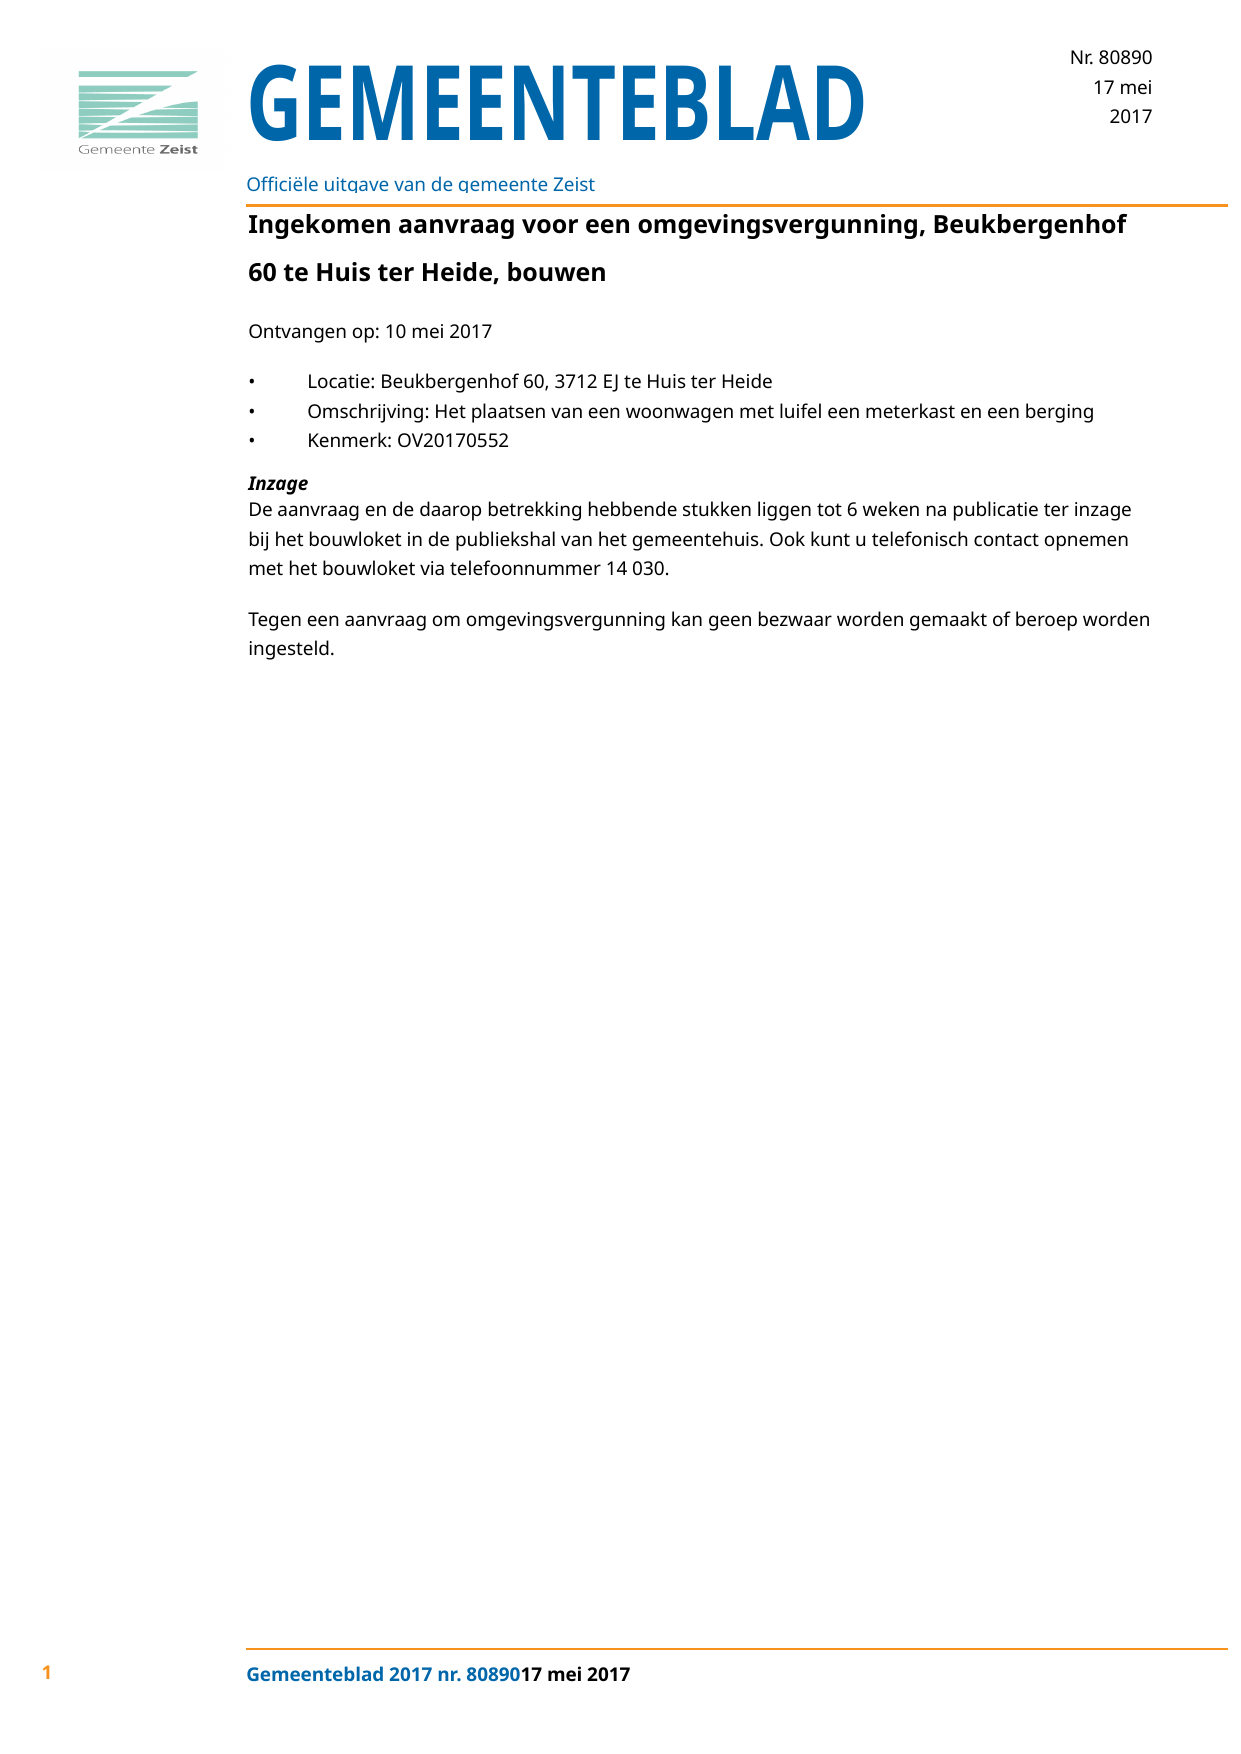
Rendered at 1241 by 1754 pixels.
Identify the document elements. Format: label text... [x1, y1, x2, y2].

text De aanvraag en de daarop betrekking hebbende stukken liggen tot 6 weken na publicatie ter inzage bij het bouwloket in de publiekshal van het gemeentehuis. Ook kunt u telefonisch contact opnemen met het bouwloket via telefoonnummer 14 030. [248, 496, 1152, 581]
text Ingekomen aanvraag voor een omgevingsvergunning, Beukbergenhof 60 te Huis ter Heide, bouwen [248, 207, 1152, 288]
text Inzage [248, 471, 1152, 496]
text Ontvangen op: 10 mei 2017 [248, 318, 1152, 344]
list Locatie: Beukbergenhof 60, 3712 EJ te Huis ter Heide [248, 368, 1152, 394]
text Tegen een aanvraag om omgevingsvergunning kan geen bezwaar worden gemaakt of beroep worden ingesteld. [248, 606, 1152, 661]
picture [41, 47, 231, 172]
list Omschrijving: Het plaatsen van een woonwagen met luifel een meterkast en een berging [248, 398, 1152, 424]
list Kenmerk: OV20170552 [248, 427, 1152, 453]
